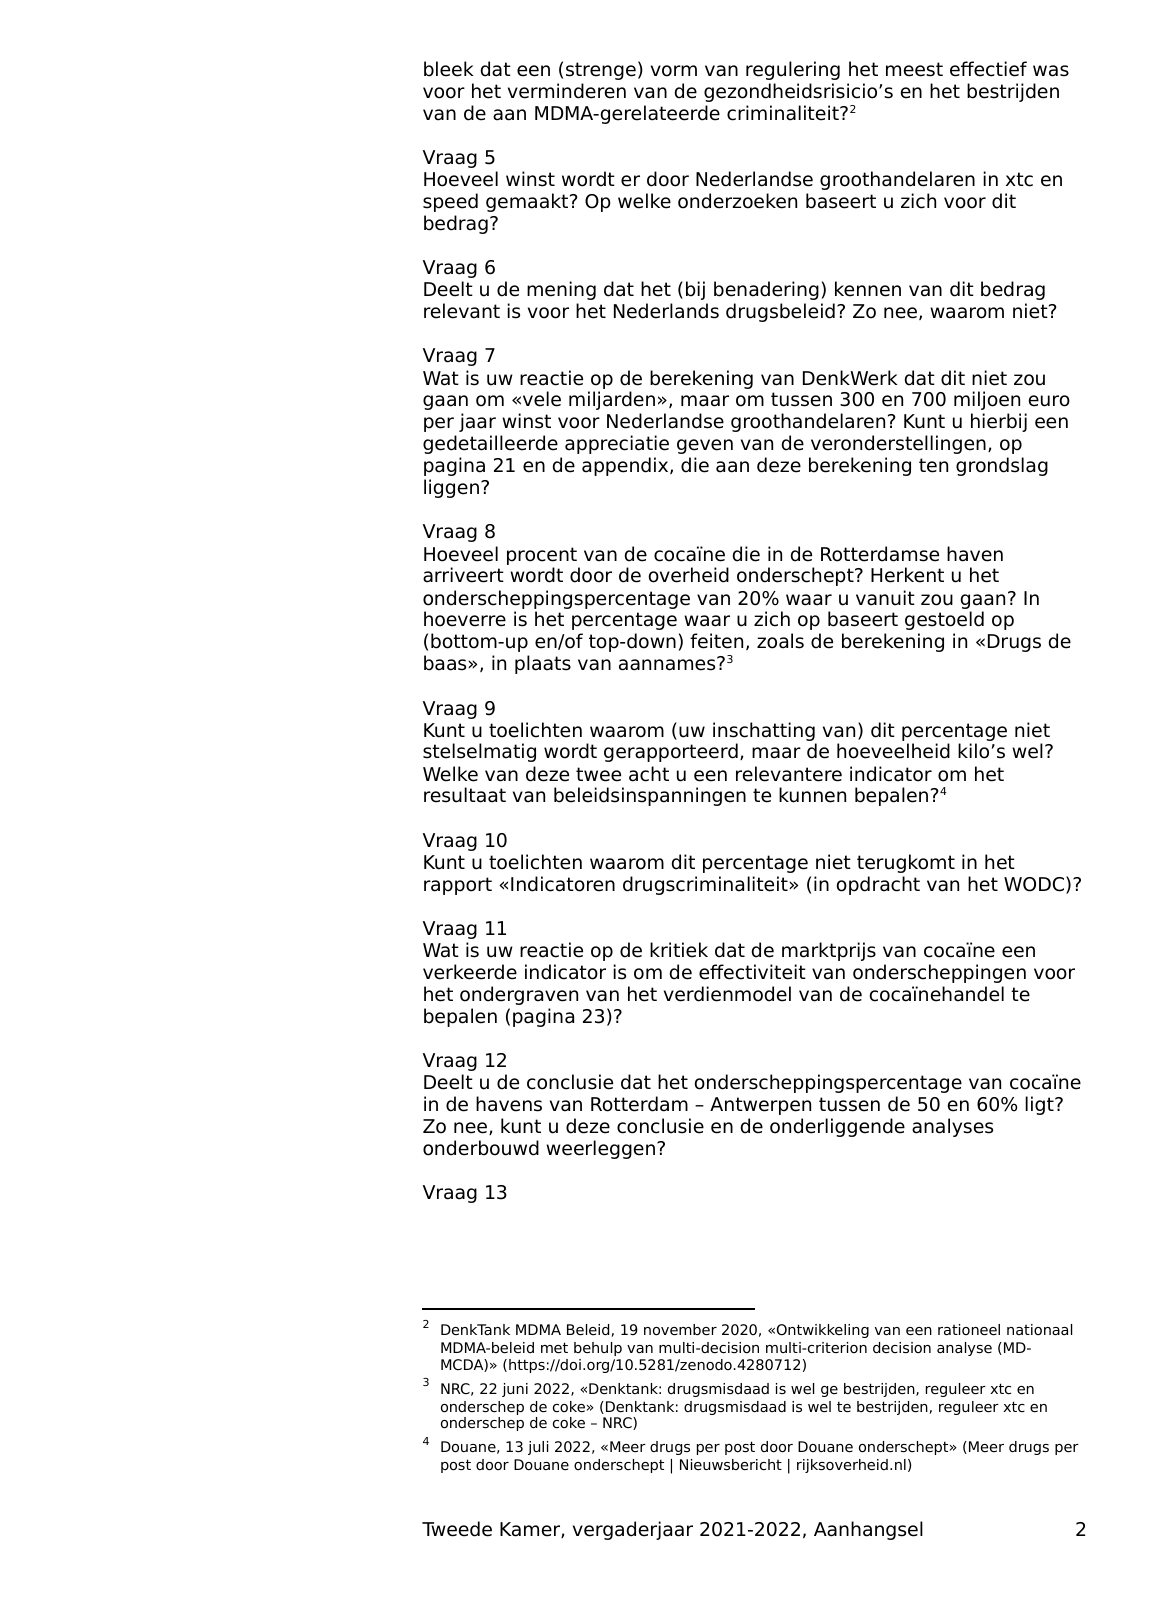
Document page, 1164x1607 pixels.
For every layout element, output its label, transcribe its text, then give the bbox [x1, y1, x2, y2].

text Hoeveel winst wordt er door Nederlandse groothandelaren in xtc en speed gemaakt? Op welke onderzoeken baseert u zich voor dit bedrag? [422, 169, 1087, 235]
text Vraag 8 [422, 521, 1087, 543]
text Vraag 5 [422, 147, 1087, 169]
text Kunt u toelichten waarom (uw inschatting van) dit percentage niet stelselmatig wordt gerapporteerd, maar de hoeveelheid kilo’s wel? Welke van deze twee acht u een relevantere indicator om het resultaat van beleidsinspanningen te kunnen bepalen? [422, 719, 1087, 807]
text Deelt u de conclusie dat het onderscheppingspercentage van cocaïne in de havens van Rotterdam – Antwerpen tussen de 50 en 60% ligt? Zo nee, kunt u deze conclusie en de onderliggende analyses onderbouwd weerleggen? [422, 1072, 1087, 1160]
text bleek dat een (strenge) vorm van regulering het meest effectief was voor het verminderen van de gezondheidsrisicio’s en het bestrijden van de aan MDMA-gerelateerde criminaliteit? [422, 59, 1087, 125]
text Vraag 13 [422, 1182, 1087, 1204]
text NRC, 22 juni 2022, «Denktank: drugsmisdaad is wel ge bestrijden, reguleer xtc en onderschep de coke» (Denktank: drugsmisdaad is wel te bestrijden, reguleer xtc en onderschep de coke – NRC) [422, 1377, 1087, 1432]
text Wat is uw reactie op de berekening van DenkWerk dat dit niet zou gaan om «vele miljarden», maar om tussen 300 en 700 miljoen euro per jaar winst voor Nederlandse groothandelaren? Kunt u hierbij een gedetailleerde appreciatie geven van de veronderstellingen, op pagina 21 en de appendix, die aan deze berekening ten grondslag liggen? [422, 367, 1087, 499]
text Vraag 9 [422, 697, 1087, 719]
text Vraag 11 [422, 918, 1087, 940]
text Hoeveel procent van de cocaïne die in de Rotterdamse haven arriveert wordt door de overheid onderschept? Herkent u het onderscheppingspercentage van 20% waar u vanuit zou gaan? In hoeverre is het percentage waar u zich op baseert gestoeld op (bottom-up en/of top-down) feiten, zoals de berekening in «Drugs de baas», in plaats van aannames? [422, 543, 1087, 675]
text DenkTank MDMA Beleid, 19 november 2020, «Ontwikkeling van een rationeel nationaal MDMA-beleid met behulp van multi-decision multi-criterion decision analyse (MD-MCDA)» (https://doi.org/10.5281/zenodo.4280712) [422, 1318, 1087, 1374]
text Kunt u toelichten waarom dit percentage niet terugkomt in het rapport «Indicatoren drugscriminaliteit» (in opdracht van het WODC)? [422, 852, 1087, 896]
text Vraag 6 [422, 257, 1087, 279]
text Vraag 7 [422, 345, 1087, 367]
text Douane, 13 juli 2022, «Meer drugs per post door Douane onderschept» (Meer drugs per post door Douane onderschept | Nieuwsbericht | rijksoverheid.nl) [422, 1435, 1087, 1474]
text Wat is uw reactie op de kritiek dat de marktprijs van cocaïne een verkeerde indicator is om de effectiviteit van onderscheppingen voor het ondergraven van het verdienmodel van de cocaïnehandel te bepalen (pagina 23)? [422, 940, 1087, 1028]
text Deelt u de mening dat het (bij benadering) kennen van dit bedrag relevant is voor het Nederlands drugsbeleid? Zo nee, waarom niet? [422, 279, 1087, 323]
text Vraag 12 [422, 1050, 1087, 1072]
text Vraag 10 [422, 829, 1087, 852]
